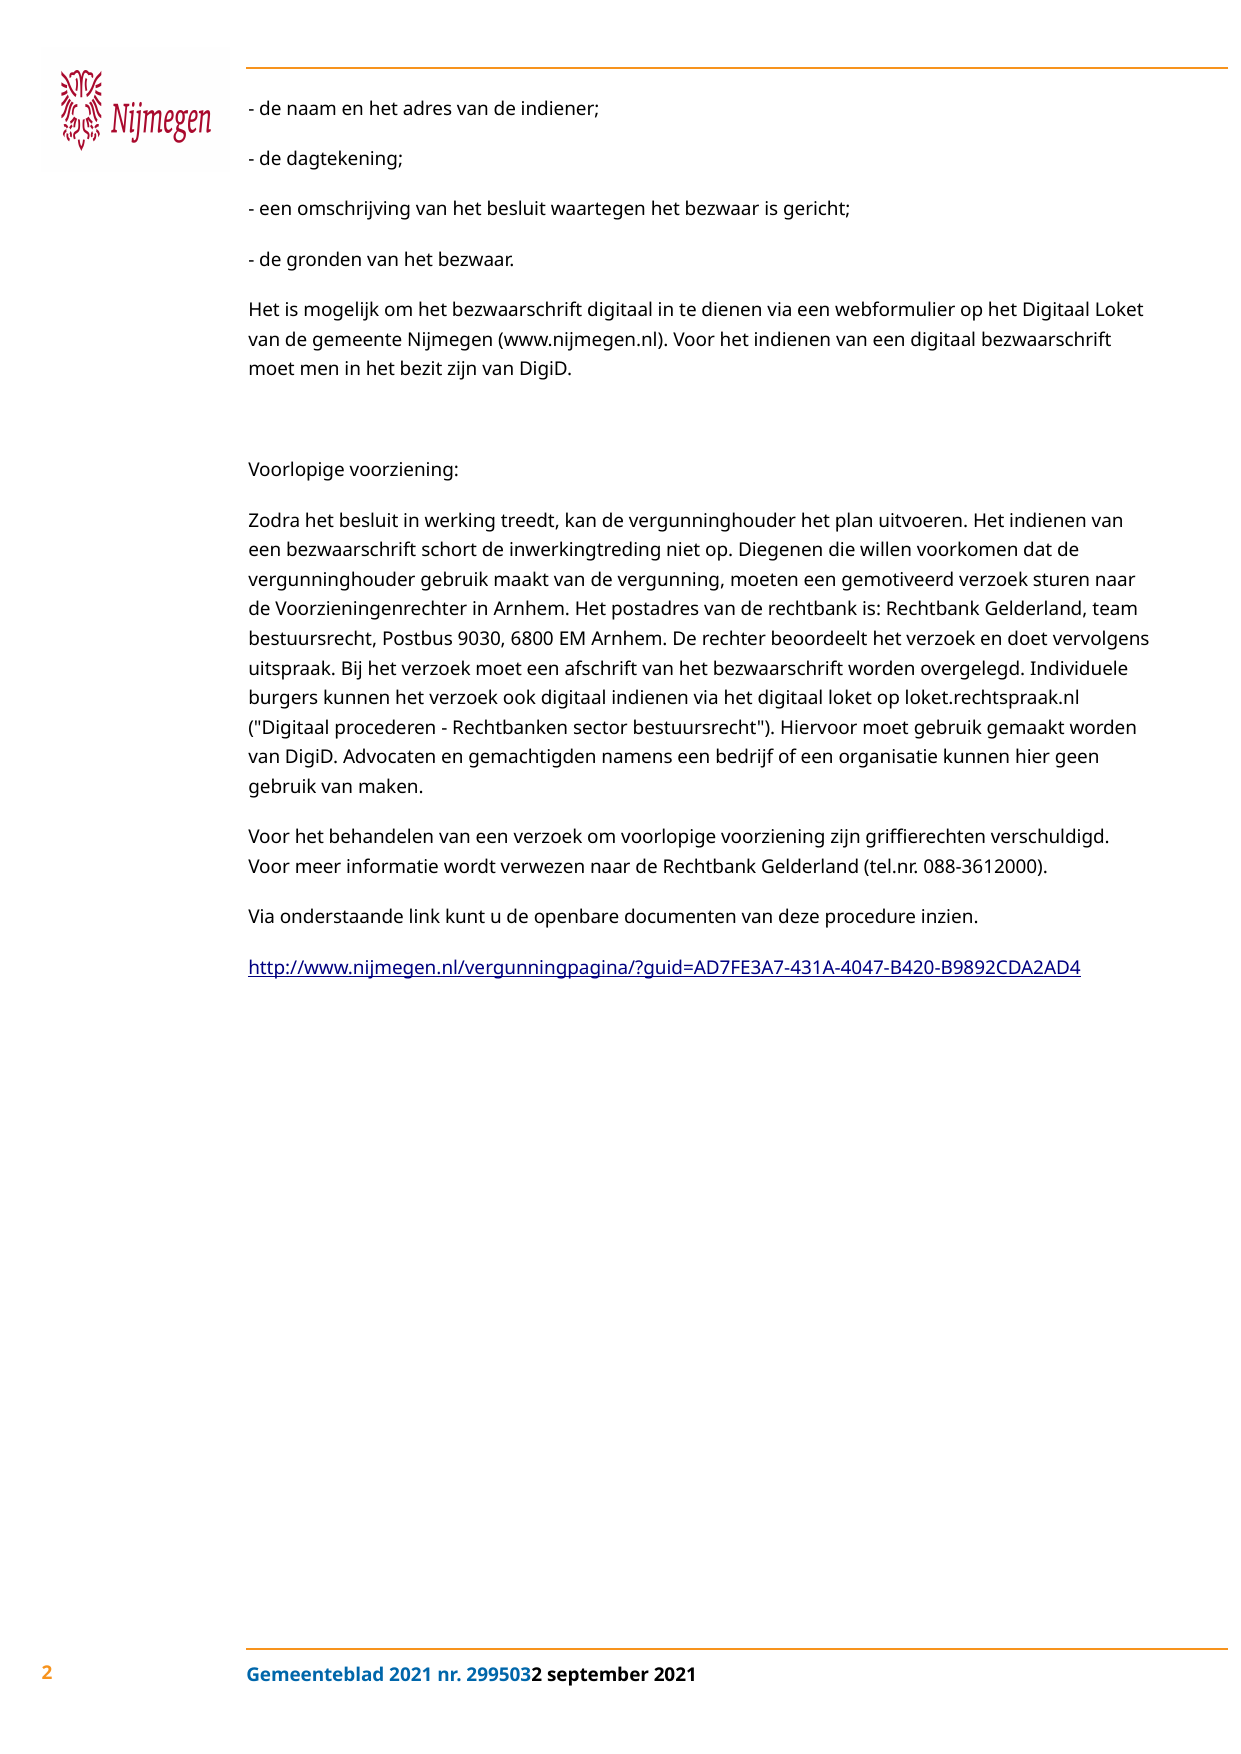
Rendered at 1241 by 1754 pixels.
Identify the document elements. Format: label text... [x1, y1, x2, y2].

text Zodra het besluit in werking treedt, kan de vergunninghouder het plan uitvoeren. Het indienen van een bezwaarschrift schort de inwerkingtreding niet op. Diegenen die willen voorkomen dat de vergunninghouder gebruik maakt van de vergunning, moeten een gemotiveerd verzoek sturen naar de Voorzieningenrechter in Arnhem. Het postadres van de rechtbank is: Rechtbank Gelderland, team bestuursrecht, Postbus 9030, 6800 EM Arnhem. De rechter beoordeelt het verzoek en doet vervolgens uitspraak. Bij het verzoek moet een afschrift van het bezwaarschrift worden overgelegd. Individuele burgers kunnen het verzoek ook digitaal indienen via het digitaal loket op loket.rechtspraak.nl ("Digitaal procederen - Rechtbanken sector bestuursrecht"). Hiervoor moet gebruik gemaakt worden van DigiD. Advocaten en gemachtigden namens een bedrijf of een organisatie kunnen hier geen gebruik van maken. [248, 507, 1152, 799]
text - de dagtekening; [248, 145, 1152, 171]
text http://www.nijmegen.nl/vergunningpagina/?guid=AD7FE3A7-431A-4047-B420-B9892CDA2AD4 [248, 954, 1152, 980]
text Via onderstaande link kunt u de openbare documenten van deze procedure inzien. [248, 903, 1152, 929]
text Voor het behandelen van een verzoek om voorlopige voorziening zijn griffierechten verschuldigd. Voor meer informatie wordt verwezen naar de Rechtbank Gelderland (tel.nr. 088-3612000). [248, 823, 1152, 879]
picture [41, 47, 231, 172]
text - de gronden van het bezwaar. [248, 246, 1152, 272]
text - de naam en het adres van de indiener; [248, 95, 1152, 121]
text Voorlopige voorziening: [248, 456, 1152, 482]
text Het is mogelijk om het bezwaarschrift digitaal in te dienen via een webformulier op het Digitaal Loket van de gemeente Nijmegen (www.nijmegen.nl). Voor het indienen van een digitaal bezwaarschrift moet men in het bezit zijn van DigiD. [248, 296, 1152, 381]
text - een omschrijving van het besluit waartegen het bezwaar is gericht; [248, 196, 1152, 221]
